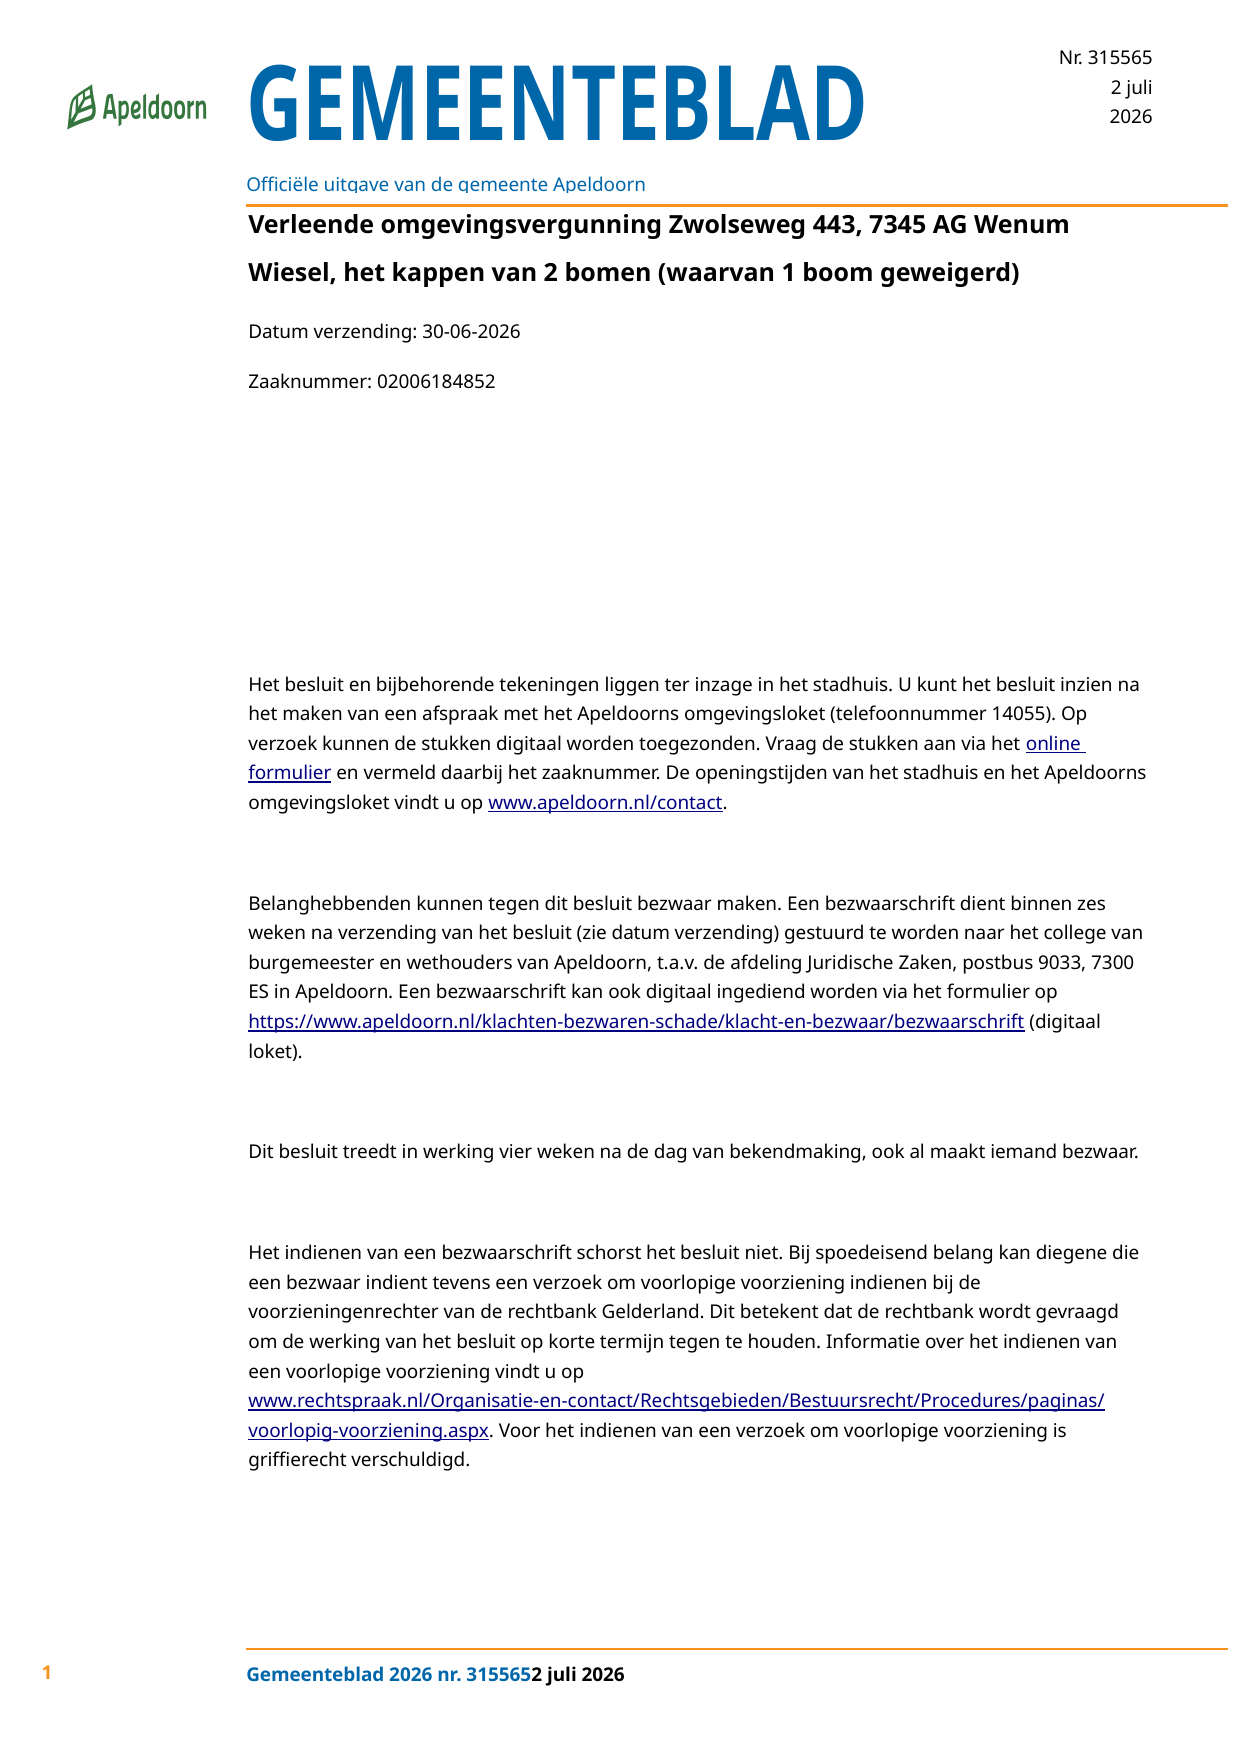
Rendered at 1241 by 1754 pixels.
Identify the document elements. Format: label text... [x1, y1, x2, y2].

picture [41, 47, 231, 172]
text Belanghebbenden kunnen tegen dit besluit bezwaar maken. Een bezwaarschrift dient binnen zes weken na verzending van het besluit (zie datum verzending) gestuurd te worden naar het college van burgemeester en wethouders van Apeldoorn, t.a.v. de afdeling Juridische Zaken, postbus 9033, 7300 ES in Apeldoorn. Een bezwaarschrift kan ook digitaal ingediend worden via het formulier op https://www.apeldoorn.nl/klachten-bezwaren-schade/klacht-en-bezwaar/bezwaarschrift (digitaal loket). [248, 890, 1152, 1064]
text Verleende omgevingsvergunning Zwolseweg 443, 7345 AG Wenum Wiesel, het kappen van 2 bomen (waarvan 1 boom geweigerd) [248, 207, 1152, 288]
text Datum verzending: 30-06-2026 [248, 318, 1152, 344]
text Het indienen van een bezwaarschrift schorst het besluit niet. Bij spoedeisend belang kan diegene die een bezwaar indient tevens een verzoek om voorlopige voorziening indienen bij de voorzieningenrechter van de rechtbank Gelderland. Dit betekent dat de rechtbank wordt gevraagd om de werking van het besluit op korte termijn tegen te houden. Informatie over het indienen van een voorlopige voorziening vindt u op www.rechtspraak.nl/Organisatie-en-contact/Rechtsgebieden/Bestuursrecht/Procedures/paginas/voorlopig-voorziening.aspx. Voor het indienen van een verzoek om voorlopige voorziening is griffierecht verschuldigd. [248, 1239, 1152, 1472]
text Het besluit en bijbehorende tekeningen liggen ter inzage in het stadhuis. U kunt het besluit inzien na het maken van een afspraak met het Apeldoorns omgevingsloket (telefoonnummer 14055). Op verzoek kunnen de stukken digitaal worden toegezonden. Vraag de stukken aan via het online formulier en vermeld daarbij het zaaknummer. De openingstijden van het stadhuis en het Apeldoorns omgevingsloket vindt u op www.apeldoorn.nl/contact. [248, 671, 1152, 815]
text Zaaknummer: 02006184852 [248, 368, 1152, 394]
text Dit besluit treedt in werking vier weken na de dag van bekendmaking, ook al maakt iemand bezwaar. [248, 1139, 1152, 1164]
